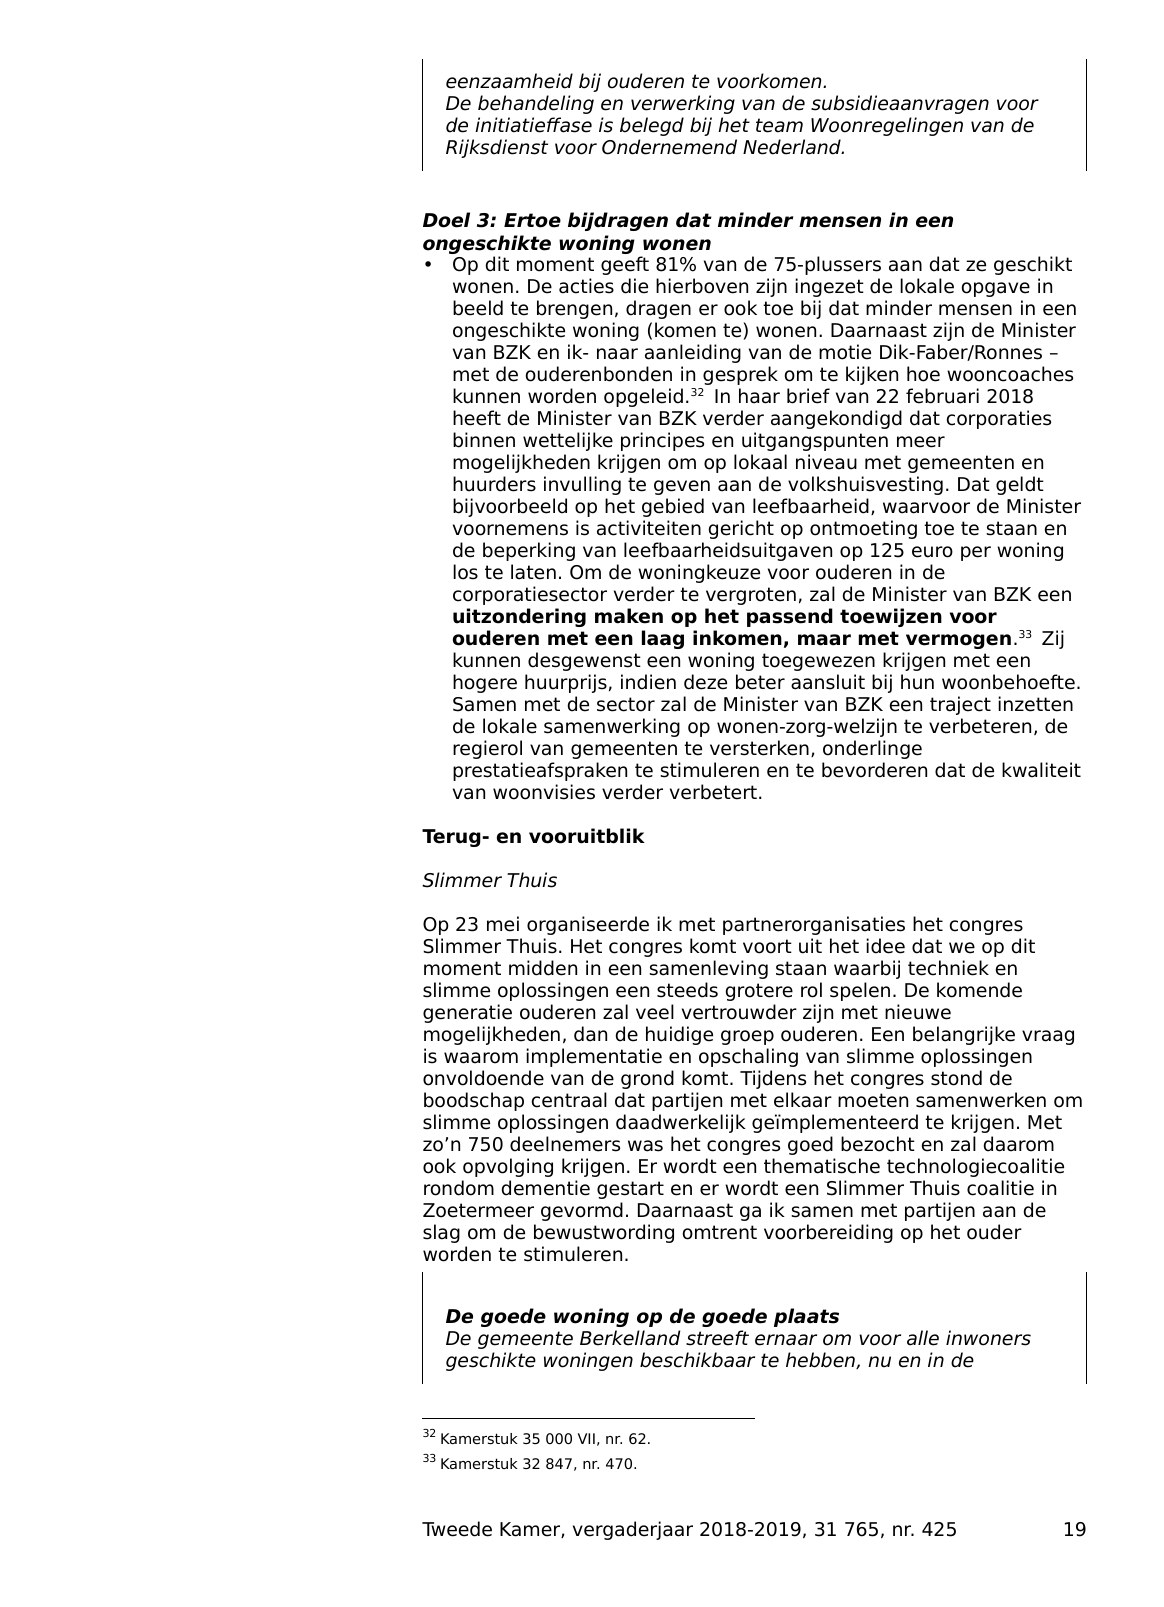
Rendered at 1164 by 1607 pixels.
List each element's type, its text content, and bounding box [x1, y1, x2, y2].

subtitle Terug- en vooruitblik [422, 826, 1087, 848]
text Op 23 mei organiseerde ik met partnerorganisaties het congres Slimmer Thuis. Het congres komt voort uit het idee dat we op dit moment midden in een samenleving staan waarbij techniek en slimme oplossingen een steeds grotere rol spelen. De komende generatie ouderen zal veel vertrouwder zijn met nieuwe mogelijkheden, dan de huidige groep ouderen. Een belangrijke vraag is waarom implementatie en opschaling van slimme oplossingen onvoldoende van de grond komt. Tijdens het congres stond de boodschap centraal dat partijen met elkaar moeten samenwerken om slimme oplossingen daadwerkelijk geïmplementeerd te krijgen. Met zo’n 750 deelnemers was het congres goed bezocht en zal daarom ook opvolging krijgen. Er wordt een thematische technologiecoalitie rondom dementie gestart en er wordt een Slimmer Thuis coalitie in Zoetermeer gevormd. Daarnaast ga ik samen met partijen aan de slag om de bewustwording omtrent voorbereiding op het ouder worden te stimuleren. [422, 914, 1087, 1266]
text Kamerstuk 35 000 VII, nr. 62. [422, 1427, 1087, 1449]
table_header De goede woning op de goede plaats De gemeente Berkelland streeft ernaar om voor alle inwoners geschikte woningen beschikbaar te hebben, nu en in de [423, 1272, 1086, 1384]
subtitle Slimmer Thuis [422, 870, 1087, 892]
text Kamerstuk 32 847, nr. 470. [422, 1452, 1087, 1474]
table_header eenzaamheid bij ouderen te voorkomen. De behandeling en verwerking van de subsidieaanvragen voor de initiatieffase is belegd bij het team Woonregelingen van de Rijksdienst voor Ondernemend Nederland. [423, 59, 1086, 171]
subtitle Doel 3: Ertoe bijdragen dat minder mensen in een ongeschikte woning wonen [422, 210, 1087, 254]
text • Op dit moment geeft 81% van de 75-plussers aan dat ze geschikt wonen. De acties die hierboven zijn ingezet de lokale opgave in beeld te brengen, dragen er ook toe bij dat minder mensen in een ongeschikte woning (komen te) wonen. Daarnaast zijn de Minister van BZK en ik- naar aanleiding van de motie Dik-Faber/Ronnes – met de ouderenbonden in gesprek om te kijken hoe wooncoaches kunnen worden opgeleid. In haar brief van 22 februari 2018 heeft de Minister van BZK verder aangekondigd dat corporaties binnen wettelijke principes en uitgangspunten meer mogelijkheden krijgen om op lokaal niveau met gemeenten en huurders invulling te geven aan de volkshuisvesting. Dat geldt bijvoorbeeld op het gebied van leefbaarheid, waarvoor de Minister voornemens is activiteiten gericht op ontmoeting toe te staan en de beperking van leefbaarheidsuitgaven op 125 euro per woning los te laten. Om de woningkeuze voor ouderen in de corporatiesector verder te vergroten, zal de Minister van BZK een uitzondering maken op het passend toewijzen voor ouderen met een laag inkomen, maar met vermogen. Zij kunnen desgewenst een woning toegewezen krijgen met een hogere huurprijs, indien deze beter aansluit bij hun woonbehoefte. Samen met de sector zal de Minister van BZK een traject inzetten de lokale samenwerking op wonen-zorg-welzijn te verbeteren, de regierol van gemeenten te versterken, onderlinge prestatieafspraken te stimuleren en te bevorderen dat de kwaliteit van woonvisies verder verbetert. [422, 254, 1087, 804]
